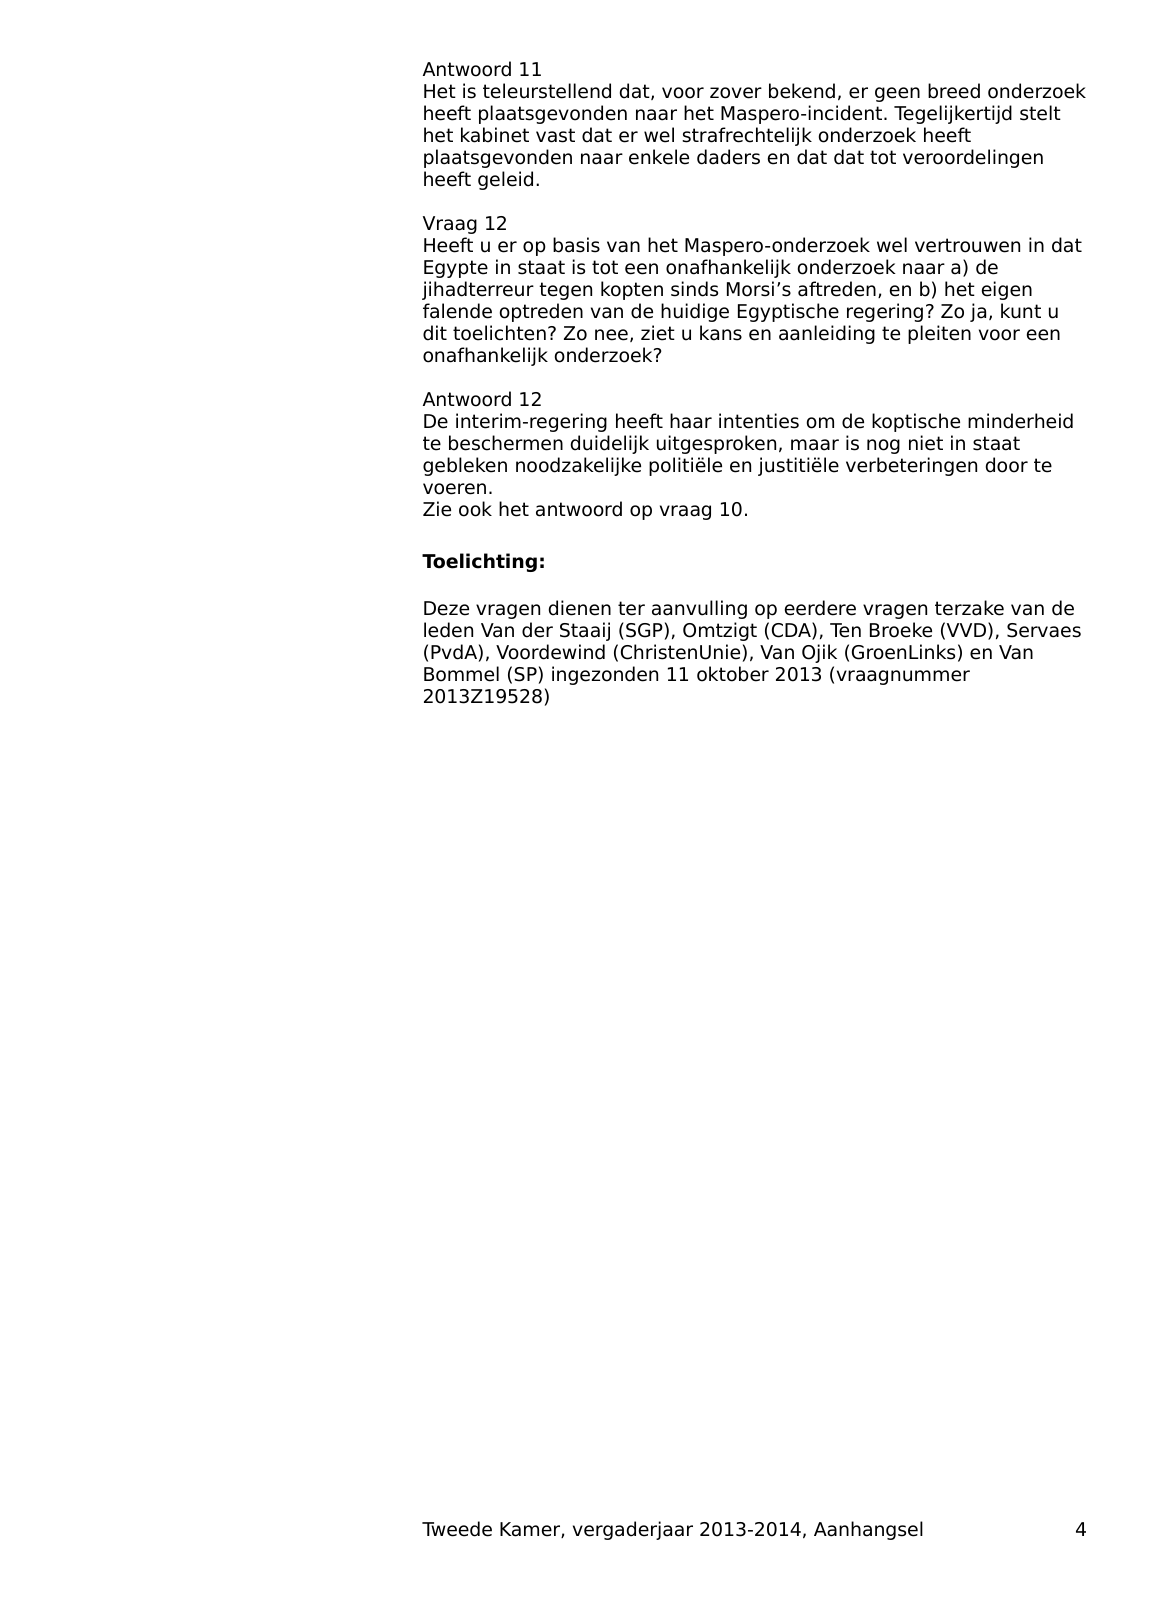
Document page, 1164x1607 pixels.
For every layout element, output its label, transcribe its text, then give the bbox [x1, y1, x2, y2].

text Heeft u er op basis van het Maspero-onderzoek wel vertrouwen in dat Egypte in staat is tot een onafhankelijk onderzoek naar a) de jihadterreur tegen kopten sinds Morsi’s aftreden, en b) het eigen falende optreden van de huidige Egyptische regering? Zo ja, kunt u dit toelichten? Zo nee, ziet u kans en aanleiding te pleiten voor een onafhankelijk onderzoek? [422, 235, 1087, 367]
subtitle Toelichting: [422, 551, 1087, 573]
text Zie ook het antwoord op vraag 10. [422, 499, 1087, 521]
text Deze vragen dienen ter aanvulling op eerdere vragen terzake van de leden Van der Staaij (SGP), Omtzigt (CDA), Ten Broeke (VVD), Servaes (PvdA), Voordewind (ChristenUnie), Van Ojik (GroenLinks) en Van Bommel (SP) ingezonden 11 oktober 2013 (vraagnummer 2013Z19528) [422, 598, 1087, 708]
text Antwoord 12 [422, 389, 1087, 411]
text Het is teleurstellend dat, voor zover bekend, er geen breed onderzoek heeft plaatsgevonden naar het Maspero-incident. Tegelijkertijd stelt het kabinet vast dat er wel strafrechtelijk onderzoek heeft plaatsgevonden naar enkele daders en dat dat tot veroordelingen heeft geleid. [422, 81, 1087, 191]
text Antwoord 11 [422, 59, 1087, 81]
text Vraag 12 [422, 213, 1087, 235]
text De interim-regering heeft haar intenties om de koptische minderheid te beschermen duidelijk uitgesproken, maar is nog niet in staat gebleken noodzakelijke politiële en justitiële verbeteringen door te voeren. [422, 411, 1087, 499]
